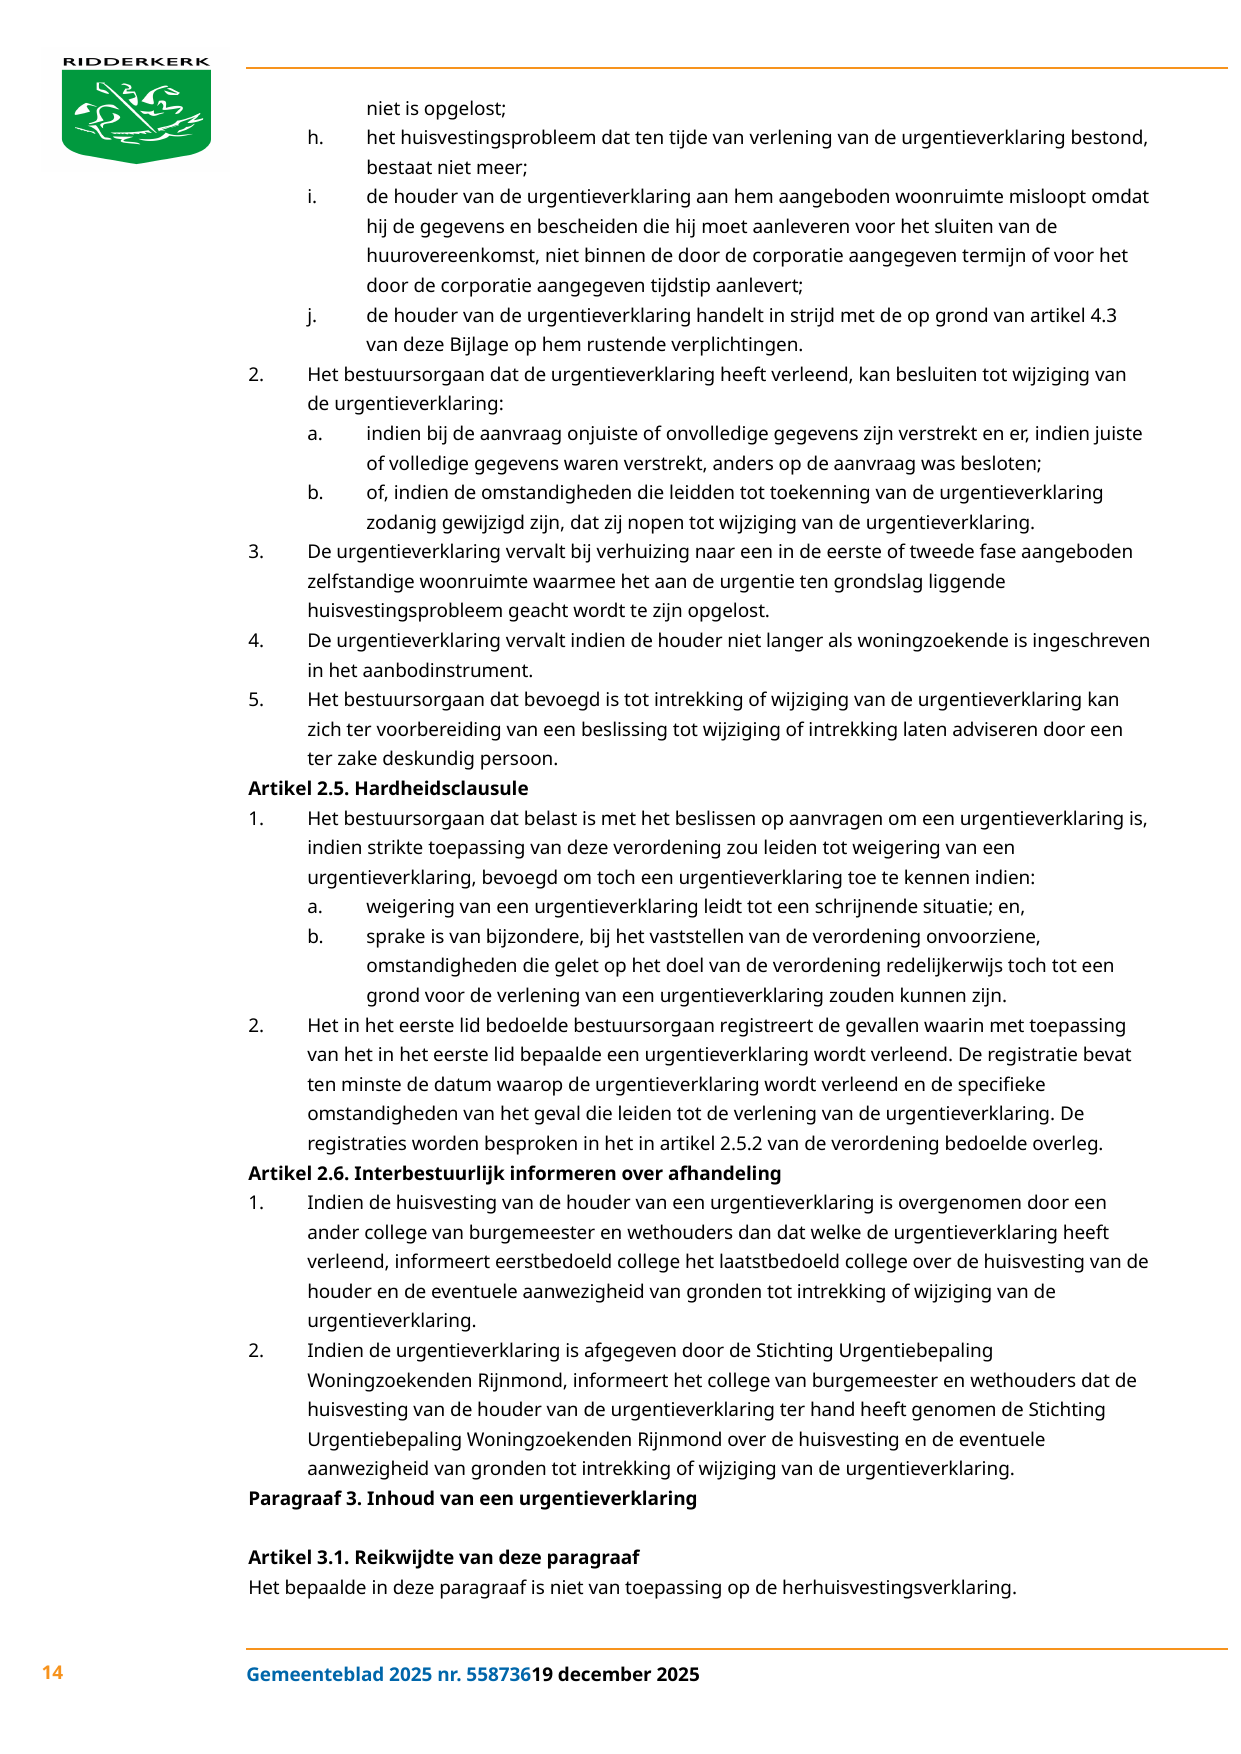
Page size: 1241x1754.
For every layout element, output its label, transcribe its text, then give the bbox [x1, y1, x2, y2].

list Het in het eerste lid bedoelde bestuursorgaan registreert de gevallen waarin met toepassing van het in het eerste lid bepaalde een urgentieverklaring wordt verleend. De registratie bevat ten minste de datum waarop de urgentieverklaring wordt verleend en de specifieke omstandigheden van het geval die leiden tot de verlening van de urgentieverklaring. De registraties worden besproken in het in artikel 2.5.2 van de verordening bedoelde overleg. [248, 1012, 1152, 1156]
list de houder van de urgentieverklaring aan hem aangeboden woonruimte misloopt omdat hij de gegevens en bescheiden die hij moet aanleveren voor het sluiten van de huurovereenkomst, niet binnen de door de corporatie aangegeven termijn of voor het door de corporatie aangegeven tijdstip aanlevert; [307, 183, 1152, 298]
text Artikel 2.5. Hardheidsclausule [248, 775, 1152, 801]
text Artikel 2.6. Interbestuurlijk informeren over afhandeling [248, 1160, 1152, 1186]
list indien bij de aanvraag onjuiste of onvolledige gegevens zijn verstrekt en er, indien juiste of volledige gegevens waren verstrekt, anders op de aanvraag was besloten; [307, 420, 1152, 476]
list Het bestuursorgaan dat belast is met het beslissen op aanvragen om een urgentieverklaring is, indien strikte toepassing van deze verordening zou leiden tot weigering van een urgentieverklaring, bevoegd om toch een urgentieverklaring toe te kennen indien: [248, 805, 1152, 890]
text Artikel 3.1. Reikwijdte van deze paragraaf [248, 1544, 1152, 1570]
list niet is opgelost; [307, 95, 1152, 121]
text Paragraaf 3. Inhoud van een urgentieverklaring [248, 1485, 1152, 1511]
text Het bepaalde in deze paragraaf is niet van toepassing op de herhuisvestingsverklaring. [248, 1574, 1152, 1600]
list De urgentieverklaring vervalt bij verhuizing naar een in de eerste of tweede fase aangeboden zelfstandige woonruimte waarmee het aan de urgentie ten grondslag liggende huisvestingsprobleem geacht wordt te zijn opgelost. [248, 538, 1152, 623]
list Indien de huisvesting van de houder van een urgentieverklaring is overgenomen door een ander college van burgemeester en wethouders dan dat welke de urgentieverklaring heeft verleend, informeert eerstbedoeld college het laatstbedoeld college over de huisvesting van de houder en de eventuele aanwezigheid van gronden tot intrekking of wijziging van de urgentieverklaring. [248, 1189, 1152, 1333]
list Indien de urgentieverklaring is afgegeven door de Stichting Urgentiebepaling Woningzoekenden Rijnmond, informeert het college van burgemeester en wethouders dat de huisvesting van de houder van de urgentieverklaring ter hand heeft genomen de Stichting Urgentiebepaling Woningzoekenden Rijnmond over de huisvesting en de eventuele aanwezigheid van gronden tot intrekking of wijziging van de urgentieverklaring. [248, 1337, 1152, 1481]
list het huisvestingsprobleem dat ten tijde van verlening van de urgentieverklaring bestond, bestaat niet meer; [307, 124, 1152, 180]
list weigering van een urgentieverklaring leidt tot een schrijnende situatie; en, [307, 893, 1152, 919]
list Het bestuursorgaan dat de urgentieverklaring heeft verleend, kan besluiten tot wijziging van de urgentieverklaring: [248, 361, 1152, 416]
list of, indien de omstandigheden die leidden tot toekenning van de urgentieverklaring zodanig gewijzigd zijn, dat zij nopen tot wijziging van de urgentieverklaring. [307, 479, 1152, 535]
list sprake is van bijzondere, bij het vaststellen van de verordening onvoorziene, omstandigheden die gelet op het doel van de verordening redelijkerwijs toch tot een grond voor de verlening van een urgentieverklaring zouden kunnen zijn. [307, 923, 1152, 1008]
list De urgentieverklaring vervalt indien de houder niet langer als woningzoekende is ingeschreven in het aanbodinstrument. [248, 627, 1152, 683]
picture [41, 47, 231, 172]
list de houder van de urgentieverklaring handelt in strijd met de op grond van artikel 4.3 van deze Bijlage op hem rustende verplichtingen. [307, 302, 1152, 357]
list Het bestuursorgaan dat bevoegd is tot intrekking of wijziging van de urgentieverklaring kan zich ter voorbereiding van een beslissing tot wijziging of intrekking laten adviseren door een ter zake deskundig persoon. [248, 686, 1152, 771]
